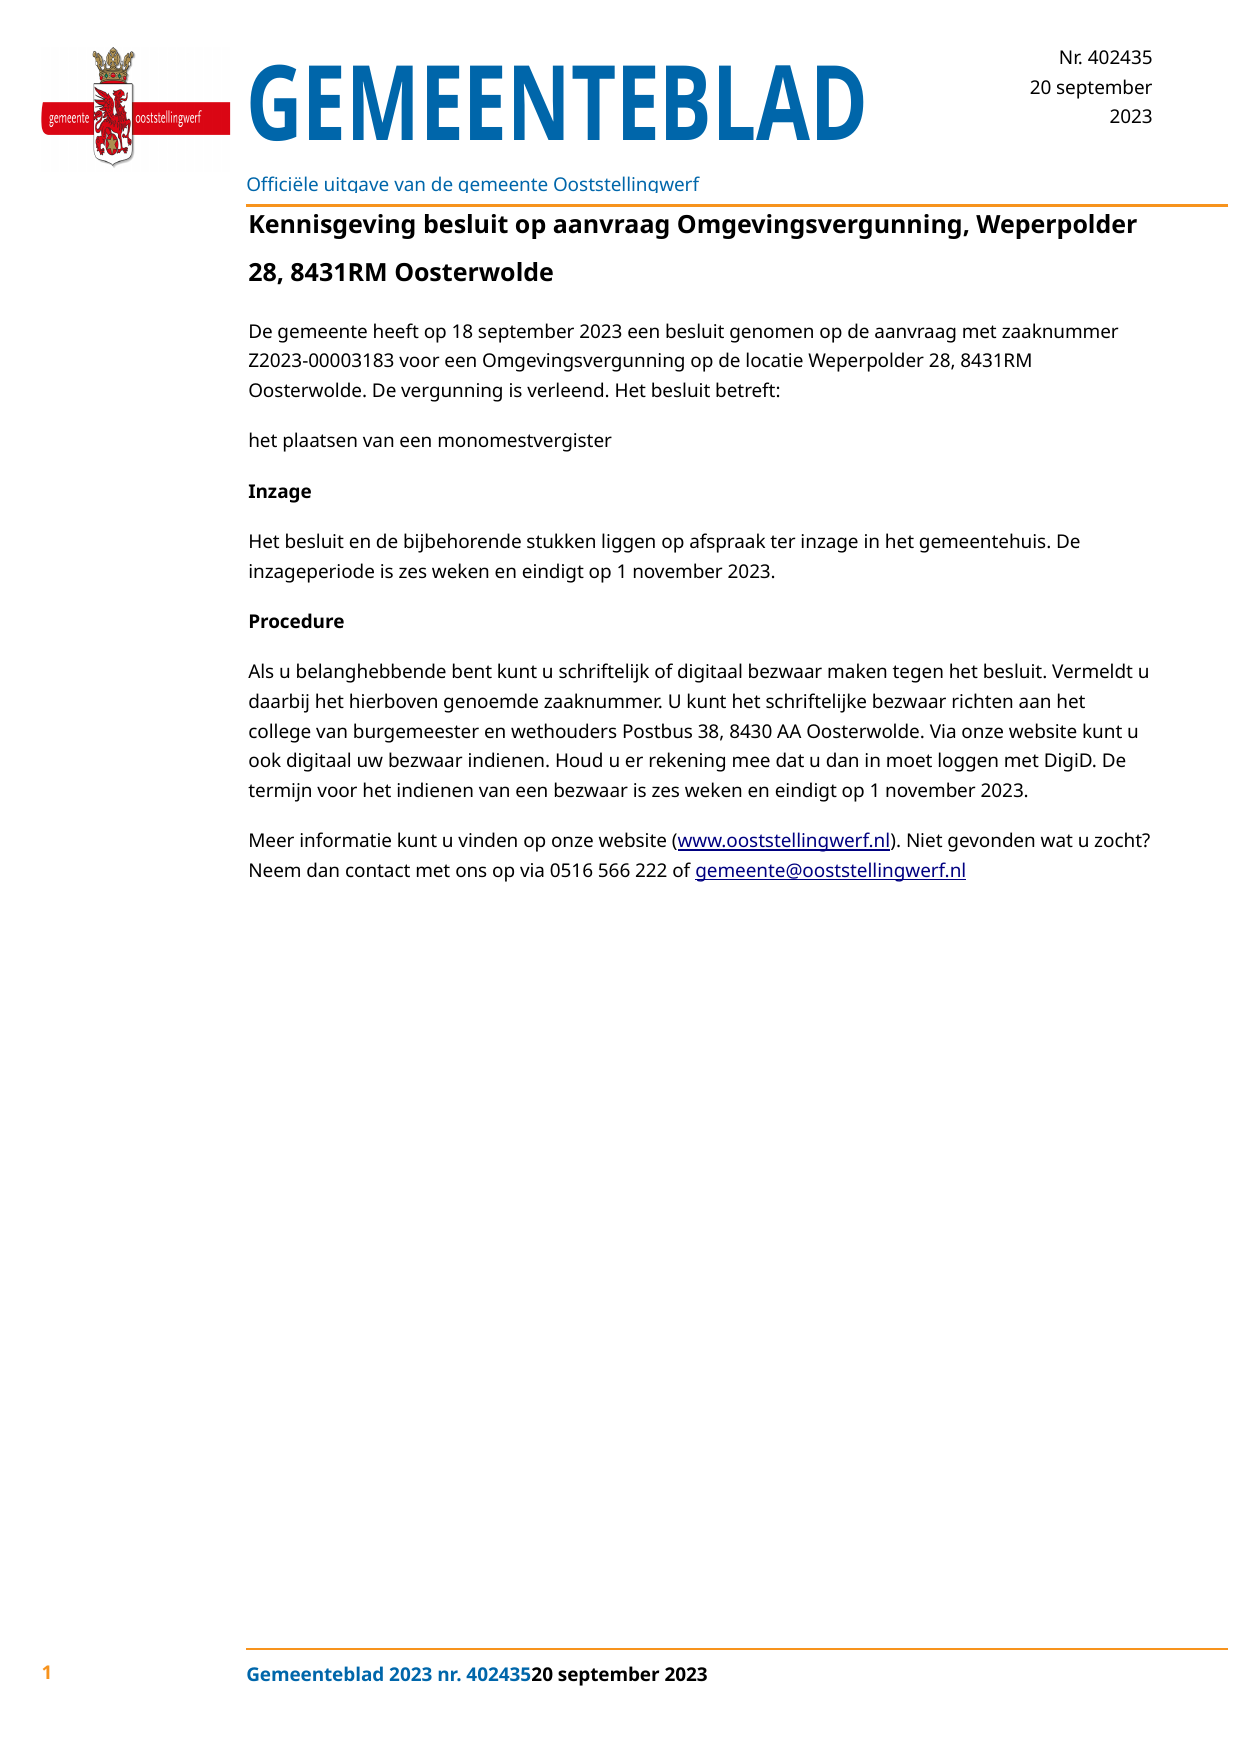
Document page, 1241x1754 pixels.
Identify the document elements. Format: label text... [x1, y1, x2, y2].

text het plaatsen van een monomestvergister [248, 427, 1152, 453]
text De gemeente heeft op 18 september 2023 een besluit genomen op de aanvraag met zaaknummer Z2023-00003183 voor een Omgevingsvergunning op de locatie Weperpolder 28, 8431RM Oosterwolde. De vergunning is verleend. Het besluit betreft: [248, 318, 1152, 403]
text Als u belanghebbende bent kunt u schriftelijk of digitaal bezwaar maken tegen het besluit. Vermeldt u daarbij het hierboven genoemde zaaknummer. U kunt het schriftelijke bezwaar richten aan het college van burgemeester en wethouders Postbus 38, 8430 AA Oosterwolde. Via onze website kunt u ook digitaal uw bezwaar indienen. Houd u er rekening mee dat u dan in moet loggen met DigiD. De termijn voor het indienen van een bezwaar is zes weken en eindigt op 1 november 2023. [248, 659, 1152, 803]
text Meer informatie kunt u vinden op onze website (www.ooststellingwerf.nl). Niet gevonden wat u zocht? Neem dan contact met ons op via 0516 566 222 of gemeente@ooststellingwerf.nl [248, 827, 1152, 883]
text Het besluit en de bijbehorende stukken liggen op afspraak ter inzage in het gemeentehuis. De inzageperiode is zes weken en eindigt op 1 november 2023. [248, 528, 1152, 584]
text Kennisgeving besluit op aanvraag Omgevingsvergunning, Weperpolder 28, 8431RM Oosterwolde [248, 207, 1152, 288]
picture [41, 47, 231, 172]
text Procedure [248, 608, 1152, 634]
text Inzage [248, 478, 1152, 504]
